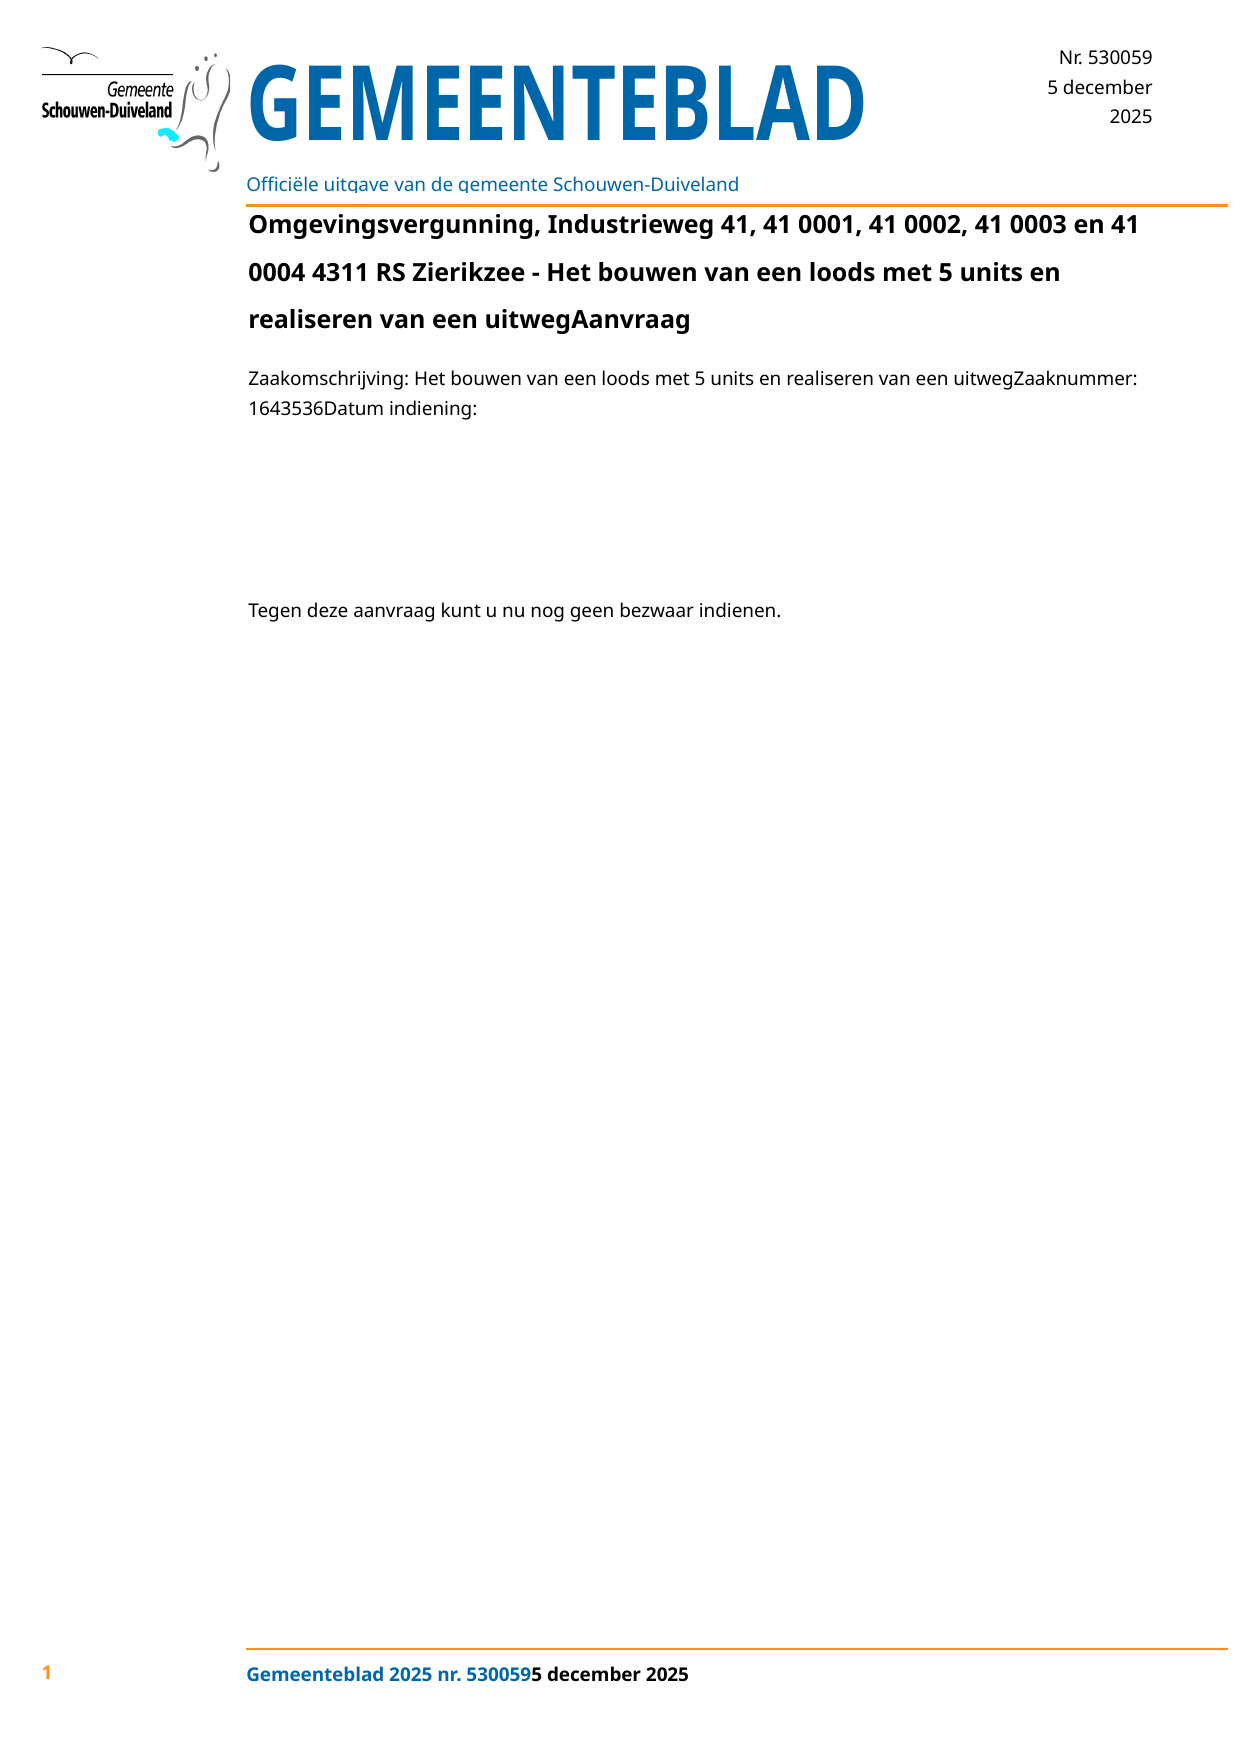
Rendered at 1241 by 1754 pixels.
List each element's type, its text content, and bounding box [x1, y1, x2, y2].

text Tegen deze aanvraag kunt u nu nog geen bezwaar indienen. [248, 597, 1152, 622]
picture [41, 47, 231, 172]
text Omgevingsvergunning, Industrieweg 41, 41 0001, 41 0002, 41 0003 en 41 0004 4311 RS Zierikzee - Het bouwen van een loods met 5 units en realiseren van een uitwegAanvraag [248, 207, 1152, 336]
text Zaakomschrijving: Het bouwen van een loods met 5 units en realiseren van een uitwegZaaknummer: 1643536Datum indiening: [248, 366, 1152, 421]
